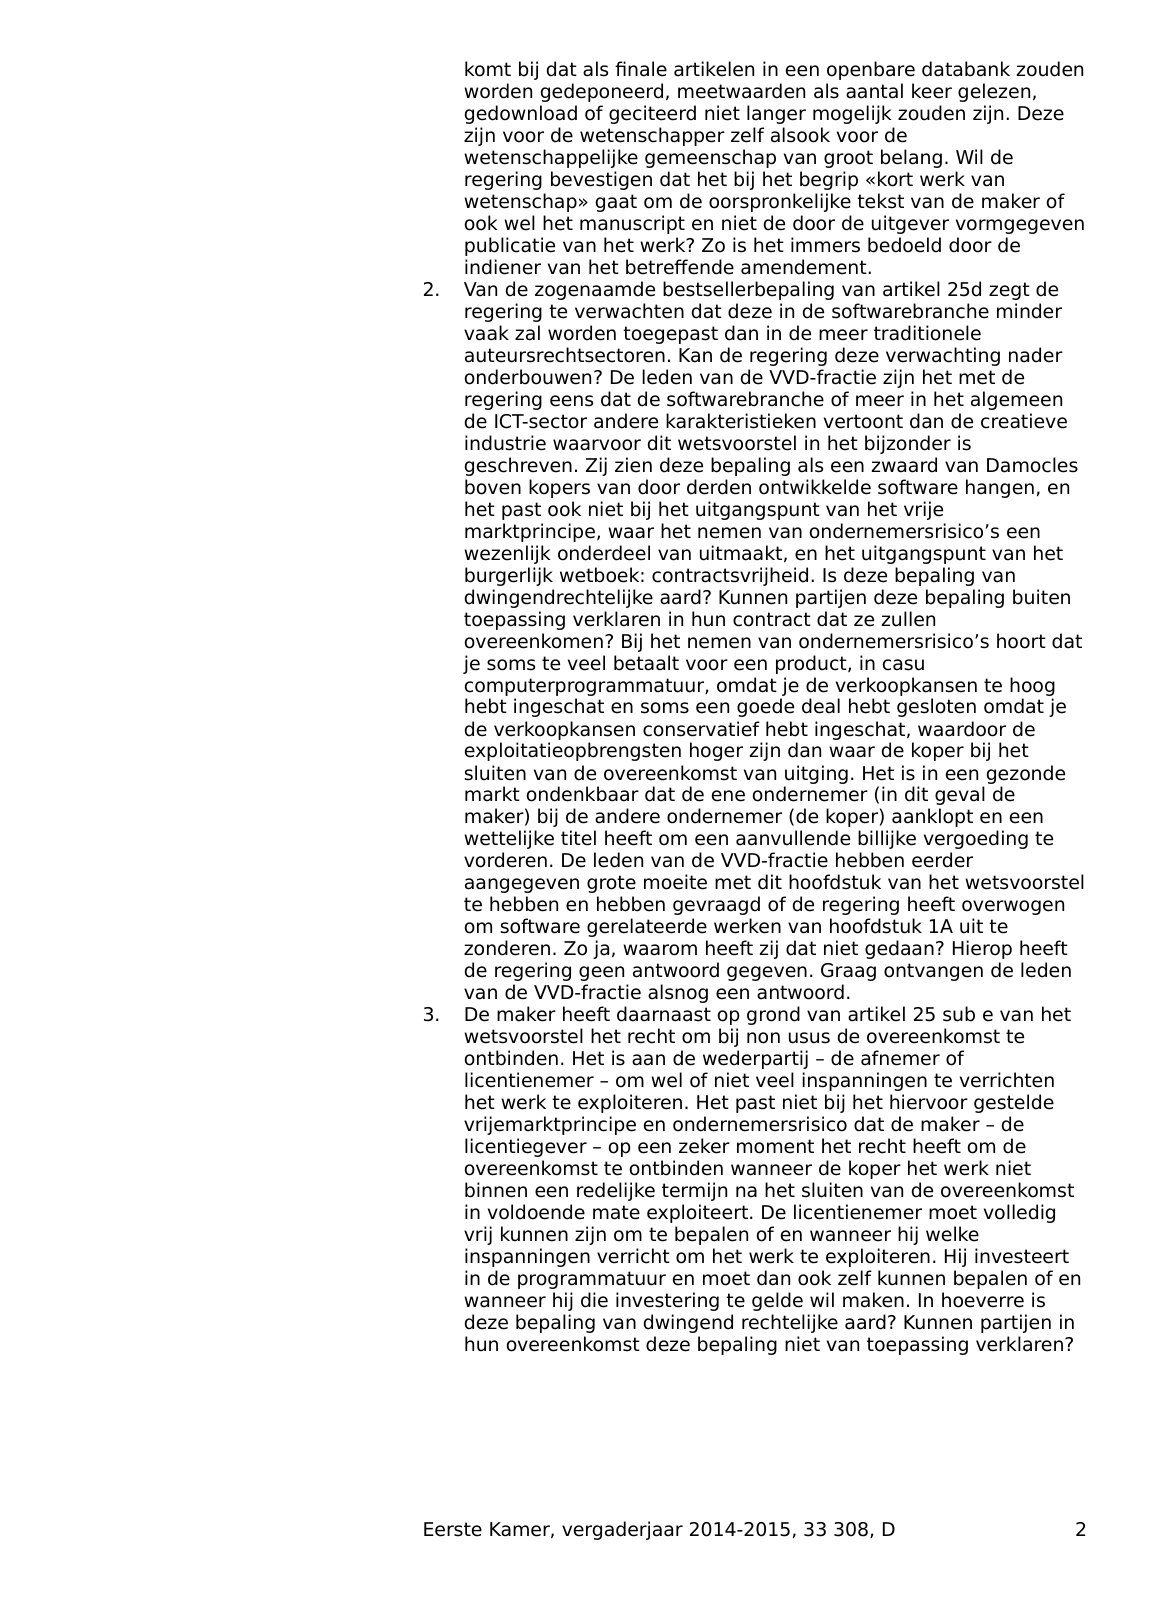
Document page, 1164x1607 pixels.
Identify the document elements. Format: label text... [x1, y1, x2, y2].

text komt bij dat als finale artikelen in een openbare databank zouden worden gedeponeerd, meetwaarden als aantal keer gelezen, gedownload of geciteerd niet langer mogelijk zouden zijn. Deze zijn voor de wetenschapper zelf alsook voor de wetenschappelijke gemeenschap van groot belang. Wil de regering bevestigen dat het bij het begrip «kort werk van wetenschap» gaat om de oorspronkelijke tekst van de maker of ook wel het manuscript en niet de door de uitgever vormgegeven publicatie van het werk? Zo is het immers bedoeld door de indiener van het betreffende amendement. [422, 59, 1087, 279]
text 2. Van de zogenaamde bestsellerbepaling van artikel 25d zegt de regering te verwachten dat deze in de softwarebranche minder vaak zal worden toegepast dan in de meer traditionele auteursrechtsectoren. Kan de regering deze verwachting nader onderbouwen? De leden van de VVD-fractie zijn het met de regering eens dat de softwarebranche of meer in het algemeen de ICT-sector andere karakteristieken vertoont dan de creatieve industrie waarvoor dit wetsvoorstel in het bijzonder is geschreven. Zij zien deze bepaling als een zwaard van Damocles boven kopers van door derden ontwikkelde software hangen, en het past ook niet bij het uitgangspunt van het vrije marktprincipe, waar het nemen van ondernemersrisico’s een wezenlijk onderdeel van uitmaakt, en het uitgangspunt van het burgerlijk wetboek: contractsvrijheid. Is deze bepaling van dwingendrechtelijke aard? Kunnen partijen deze bepaling buiten toepassing verklaren in hun contract dat ze zullen overeenkomen? Bij het nemen van ondernemersrisico’s hoort dat je soms te veel betaalt voor een product, in casu computerprogrammatuur, omdat je de verkoopkansen te hoog hebt ingeschat en soms een goede deal hebt gesloten omdat je de verkoopkansen conservatief hebt ingeschat, waardoor de exploitatieopbrengsten hoger zijn dan waar de koper bij het sluiten van de overeenkomst van uitging. Het is in een gezonde markt ondenkbaar dat de ene ondernemer (in dit geval de maker) bij de andere ondernemer (de koper) aanklopt en een wettelijke titel heeft om een aanvullende billijke vergoeding te vorderen. De leden van de VVD-fractie hebben eerder aangegeven grote moeite met dit hoofdstuk van het wetsvoorstel te hebben en hebben gevraagd of de regering heeft overwogen om software gerelateerde werken van hoofdstuk 1A uit te zonderen. Zo ja, waarom heeft zij dat niet gedaan? Hierop heeft de regering geen antwoord gegeven. Graag ontvangen de leden van de VVD-fractie alsnog een antwoord. [422, 279, 1087, 1004]
text 3. De maker heeft daarnaast op grond van artikel 25 sub e van het wetsvoorstel het recht om bij non usus de overeenkomst te ontbinden. Het is aan de wederpartij – de afnemer of licentienemer – om wel of niet veel inspanningen te verrichten het werk te exploiteren. Het past niet bij het hiervoor gestelde vrijemarktprincipe en ondernemersrisico dat de maker – de licentiegever – op een zeker moment het recht heeft om de overeenkomst te ontbinden wanneer de koper het werk niet binnen een redelijke termijn na het sluiten van de overeenkomst in voldoende mate exploiteert. De licentienemer moet volledig vrij kunnen zijn om te bepalen of en wanneer hij welke inspanningen verricht om het werk te exploiteren. Hij investeert in de programmatuur en moet dan ook zelf kunnen bepalen of en wanneer hij die investering te gelde wil maken. In hoeverre is deze bepaling van dwingend rechtelijke aard? Kunnen partijen in hun overeenkomst deze bepaling niet van toepassing verklaren? [422, 1004, 1087, 1356]
